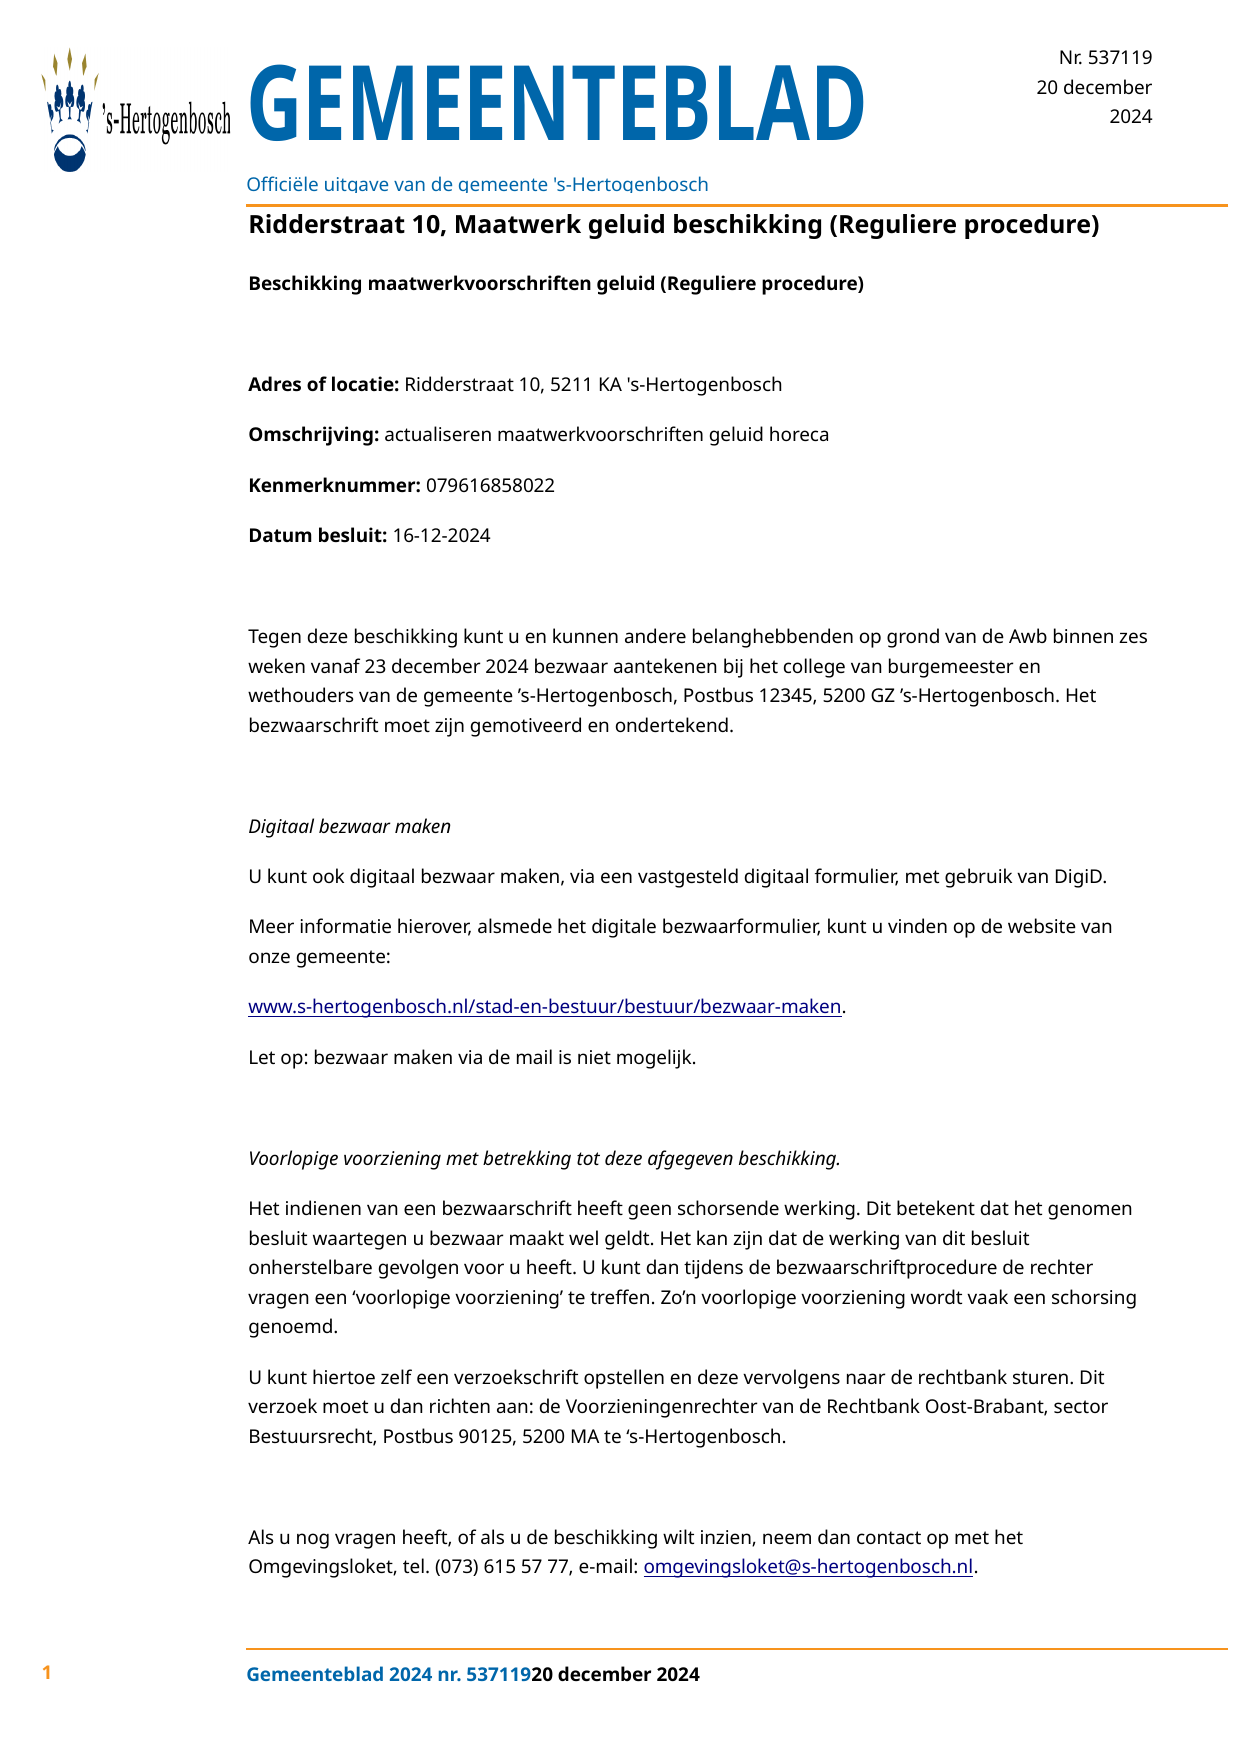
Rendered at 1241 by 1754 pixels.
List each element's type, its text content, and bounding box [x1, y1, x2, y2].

text Kenmerknummer: 079616858022 [248, 472, 1152, 498]
text Als u nog vragen heeft, of als u de beschikking wilt inzien, neem dan contact op met het Omgevingsloket, tel. (073) 615 57 77, e-mail: omgevingsloket@s-hertogenbosch.nl. [248, 1524, 1152, 1579]
text U kunt hiertoe zelf een verzoekschrift opstellen en deze vervolgens naar de rechtbank sturen. Dit verzoek moet u dan richten aan: de Voorzieningenrechter van de Rechtbank Oost-Brabant, sector Bestuursrecht, Postbus 90125, 5200 MA te ‘s-Hertogenbosch. [248, 1364, 1152, 1449]
text Let op: bezwaar maken via de mail is niet mogelijk. [248, 1044, 1152, 1070]
text Meer informatie hierover, alsmede het digitale bezwaarformulier, kunt u vinden op de website van onze gemeente: [248, 914, 1152, 969]
text Ridderstraat 10, Maatwerk geluid beschikking (Reguliere procedure) [248, 207, 1152, 241]
text Het indienen van een bezwaarschrift heeft geen schorsende werking. Dit betekent dat het genomen besluit waartegen u bezwaar maakt wel geldt. Het kan zijn dat de werking van dit besluit onherstelbare gevolgen voor u heeft. U kunt dan tijdens de bezwaarschriftprocedure de rechter vragen een ‘voorlopige voorziening’ te treffen. Zo’n voorlopige voorziening wordt vaak een schorsing genoemd. [248, 1195, 1152, 1339]
picture [41, 47, 231, 172]
text www.s-hertogenbosch.nl/stad-en-bestuur/bestuur/bezwaar-maken. [248, 994, 1152, 1019]
text Beschikking maatwerkvoorschriften geluid (Reguliere procedure) [248, 270, 1152, 296]
text Datum besluit: 16-12-2024 [248, 522, 1152, 548]
text Omschrijving: actualiseren maatwerkvoorschriften geluid horeca [248, 422, 1152, 447]
text Adres of locatie: Ridderstraat 10, 5211 KA 's-Hertogenbosch [248, 371, 1152, 397]
text Digitaal bezwaar maken [248, 813, 1152, 838]
text Voorlopige voorziening met betrekking tot deze afgegeven beschikking. [248, 1145, 1152, 1171]
text U kunt ook digitaal bezwaar maken, via een vastgesteld digitaal formulier, met gebruik van DigiD. [248, 863, 1152, 889]
text Tegen deze beschikking kunt u en kunnen andere belanghebbenden op grond van de Awb binnen zes weken vanaf 23 december 2024 bezwaar aantekenen bij het college van burgemeester en wethouders van de gemeente ’s-Hertogenbosch, Postbus 12345, 5200 GZ ’s-Hertogenbosch. Het bezwaarschrift moet zijn gemotiveerd en ondertekend. [248, 623, 1152, 738]
